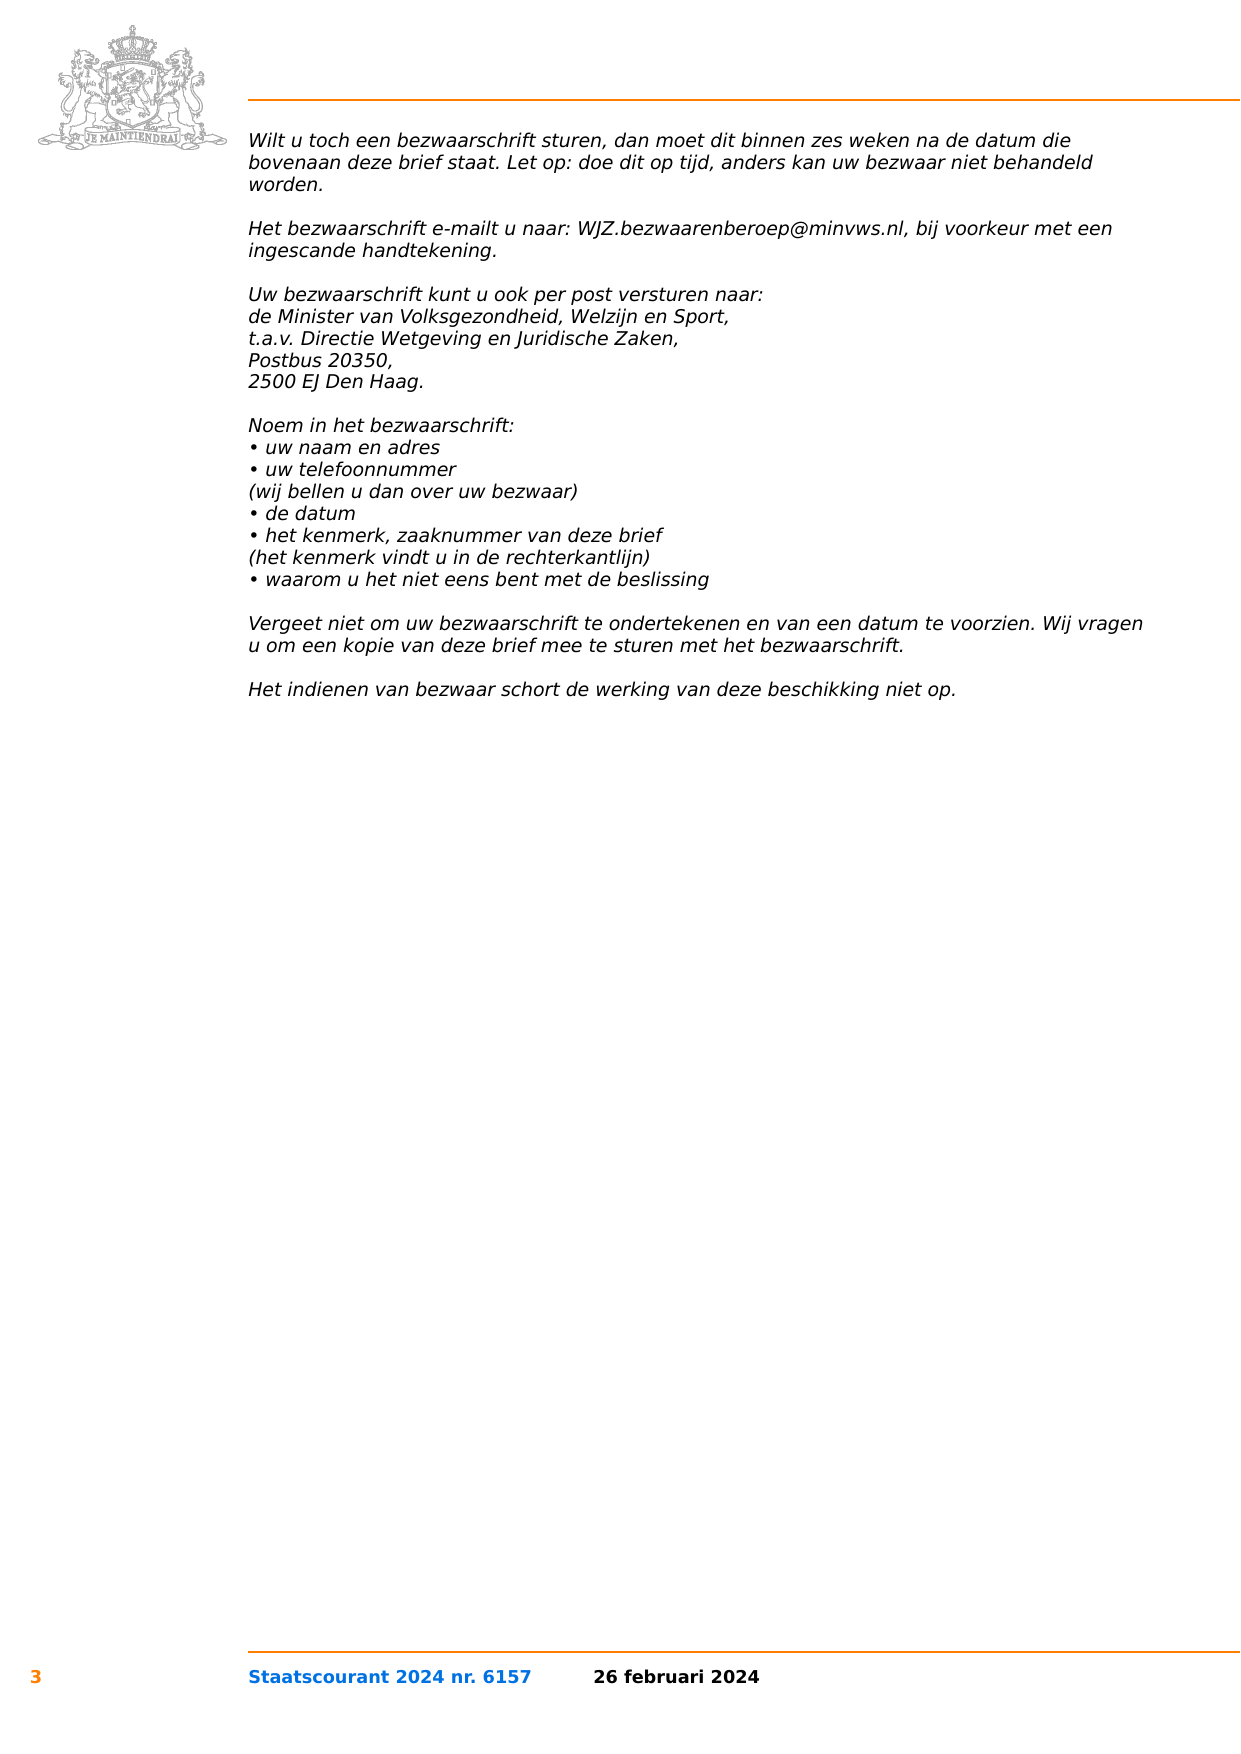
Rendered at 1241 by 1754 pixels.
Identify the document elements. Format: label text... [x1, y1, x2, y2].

text (het kenmerk vindt u in de rechterkantlijn) [248, 547, 1163, 569]
picture [38, 25, 227, 150]
text de Minister van Volksgezondheid, Welzijn en Sport, [248, 306, 1163, 327]
text Uw bezwaarschrift kunt u ook per post versturen naar: [248, 283, 1163, 306]
text t.a.v. Directie Wetgeving en Juridische Zaken, [248, 327, 1163, 349]
text Vergeet niet om uw bezwaarschrift te ondertekenen en van een datum te voorzien. Wij vragen u om een kopie van deze brief mee te sturen met het bezwaarschrift. [248, 613, 1163, 657]
text • uw naam en adres [248, 437, 1163, 459]
text • de datum [248, 503, 1163, 525]
text Noem in het bezwaarschrift: [248, 415, 1163, 437]
text Wilt u toch een bezwaarschrift sturen, dan moet dit binnen zes weken na de datum die bovenaan deze brief staat. Let op: doe dit op tijd, anders kan uw bezwaar niet behandeld worden. [248, 130, 1163, 196]
text • uw telefoonnummer [248, 459, 1163, 481]
text 2500 EJ Den Haag. [248, 371, 1163, 393]
text • waarom u het niet eens bent met de beslissing [248, 569, 1163, 591]
text Het indienen van bezwaar schort de werking van deze beschikking niet op. [248, 679, 1163, 701]
text Postbus 20350, [248, 349, 1163, 371]
text Het bezwaarschrift e-mailt u naar: WJZ.bezwaarenberoep@minvws.nl, bij voorkeur met een ingescande handtekening. [248, 218, 1163, 262]
text • het kenmerk, zaaknummer van deze brief [248, 525, 1163, 547]
text (wij bellen u dan over uw bezwaar) [248, 481, 1163, 503]
